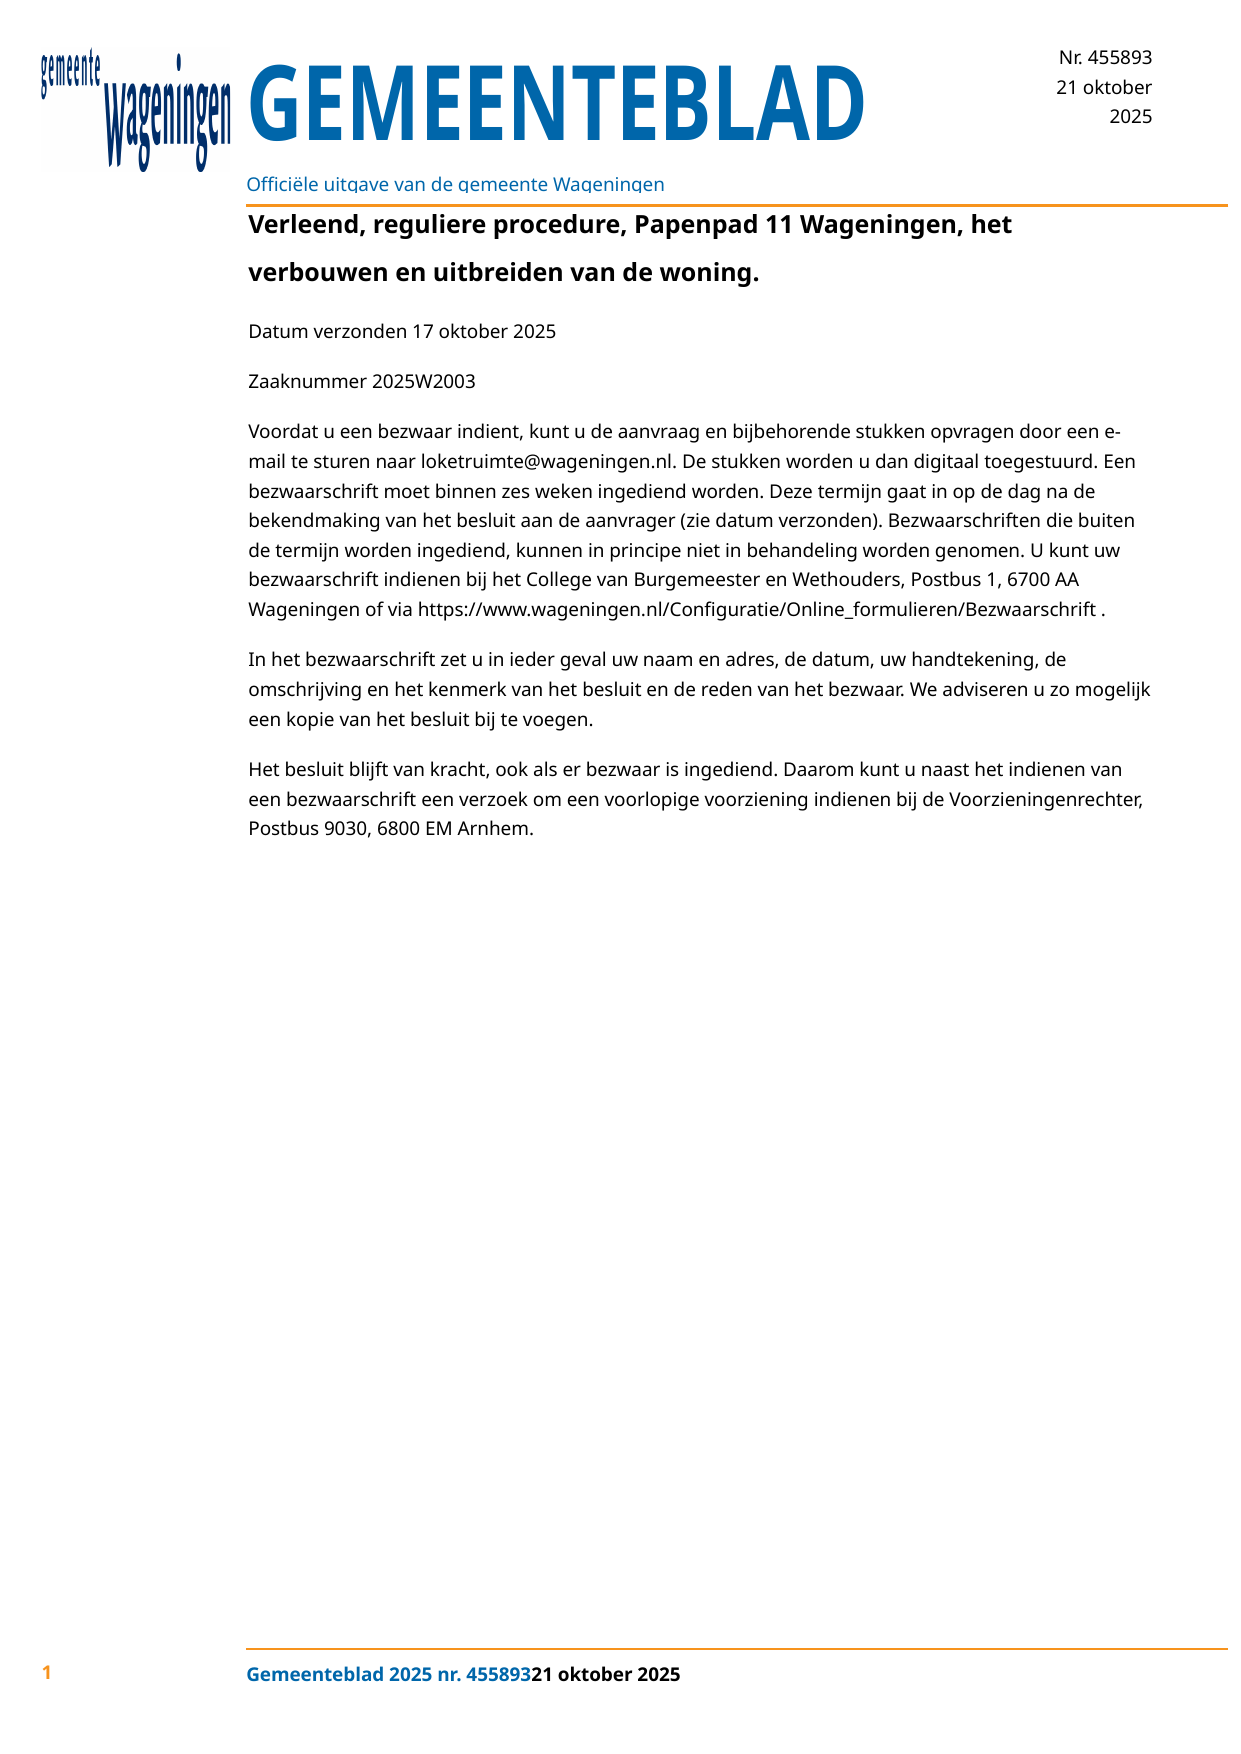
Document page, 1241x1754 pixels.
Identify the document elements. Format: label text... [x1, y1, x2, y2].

text Datum verzonden 17 oktober 2025 [248, 318, 1152, 344]
text Zaaknummer 2025W2003 [248, 368, 1152, 394]
text Voordat u een bezwaar indient, kunt u de aanvraag en bijbehorende stukken opvragen door een e-mail te sturen naar loketruimte@wageningen.nl. De stukken worden u dan digitaal toegestuurd. Een bezwaarschrift moet binnen zes weken ingediend worden. Deze termijn gaat in op de dag na de bekendmaking van het besluit aan de aanvrager (zie datum verzonden). Bezwaarschriften die buiten de termijn worden ingediend, kunnen in principe niet in behandeling worden genomen. U kunt uw bezwaarschrift indienen bij het College van Burgemeester en Wethouders, Postbus 1, 6700 AA Wageningen of via https://www.wageningen.nl/Configuratie/Online_formulieren/Bezwaarschrift . [248, 419, 1152, 622]
picture [41, 47, 231, 172]
text Het besluit blijft van kracht, ook als er bezwaar is ingediend. Daarom kunt u naast het indienen van een bezwaarschrift een verzoek om een voorlopige voorziening indienen bij de Voorzieningenrechter, Postbus 9030, 6800 EM Arnhem. [248, 756, 1152, 841]
text In het bezwaarschrift zet u in ieder geval uw naam en adres, de datum, uw handtekening, de omschrijving en het kenmerk van het besluit en de reden van het bezwaar. We adviseren u zo mogelijk een kopie van het besluit bij te voegen. [248, 647, 1152, 732]
text Verleend, reguliere procedure, Papenpad 11 Wageningen, het verbouwen en uitbreiden van de woning. [248, 207, 1152, 288]
